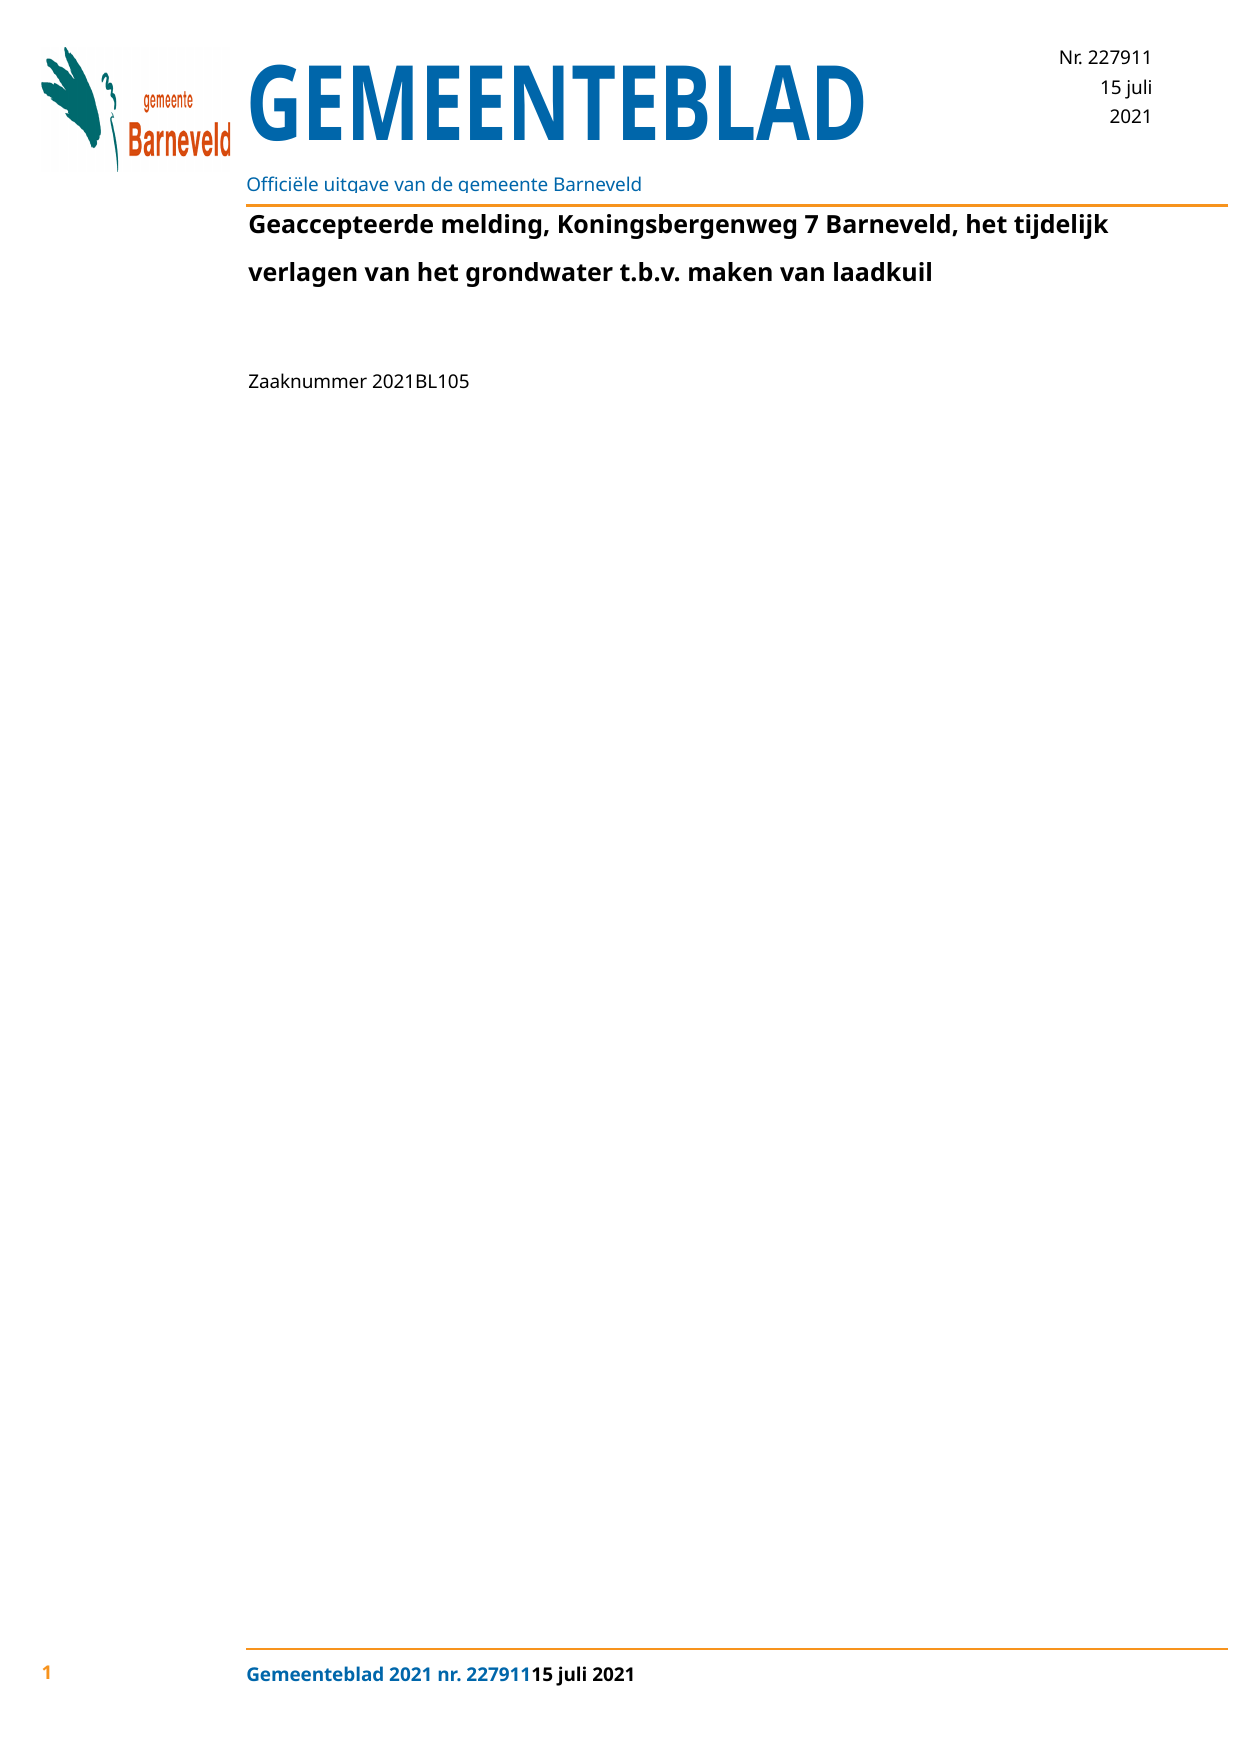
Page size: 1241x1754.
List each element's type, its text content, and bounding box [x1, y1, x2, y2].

picture [41, 47, 231, 172]
text Zaaknummer 2021BL105 [248, 368, 1152, 394]
text Geaccepteerde melding, Koningsbergenweg 7 Barneveld, het tijdelijk verlagen van het grondwater t.b.v. maken van laadkuil [248, 207, 1152, 288]
